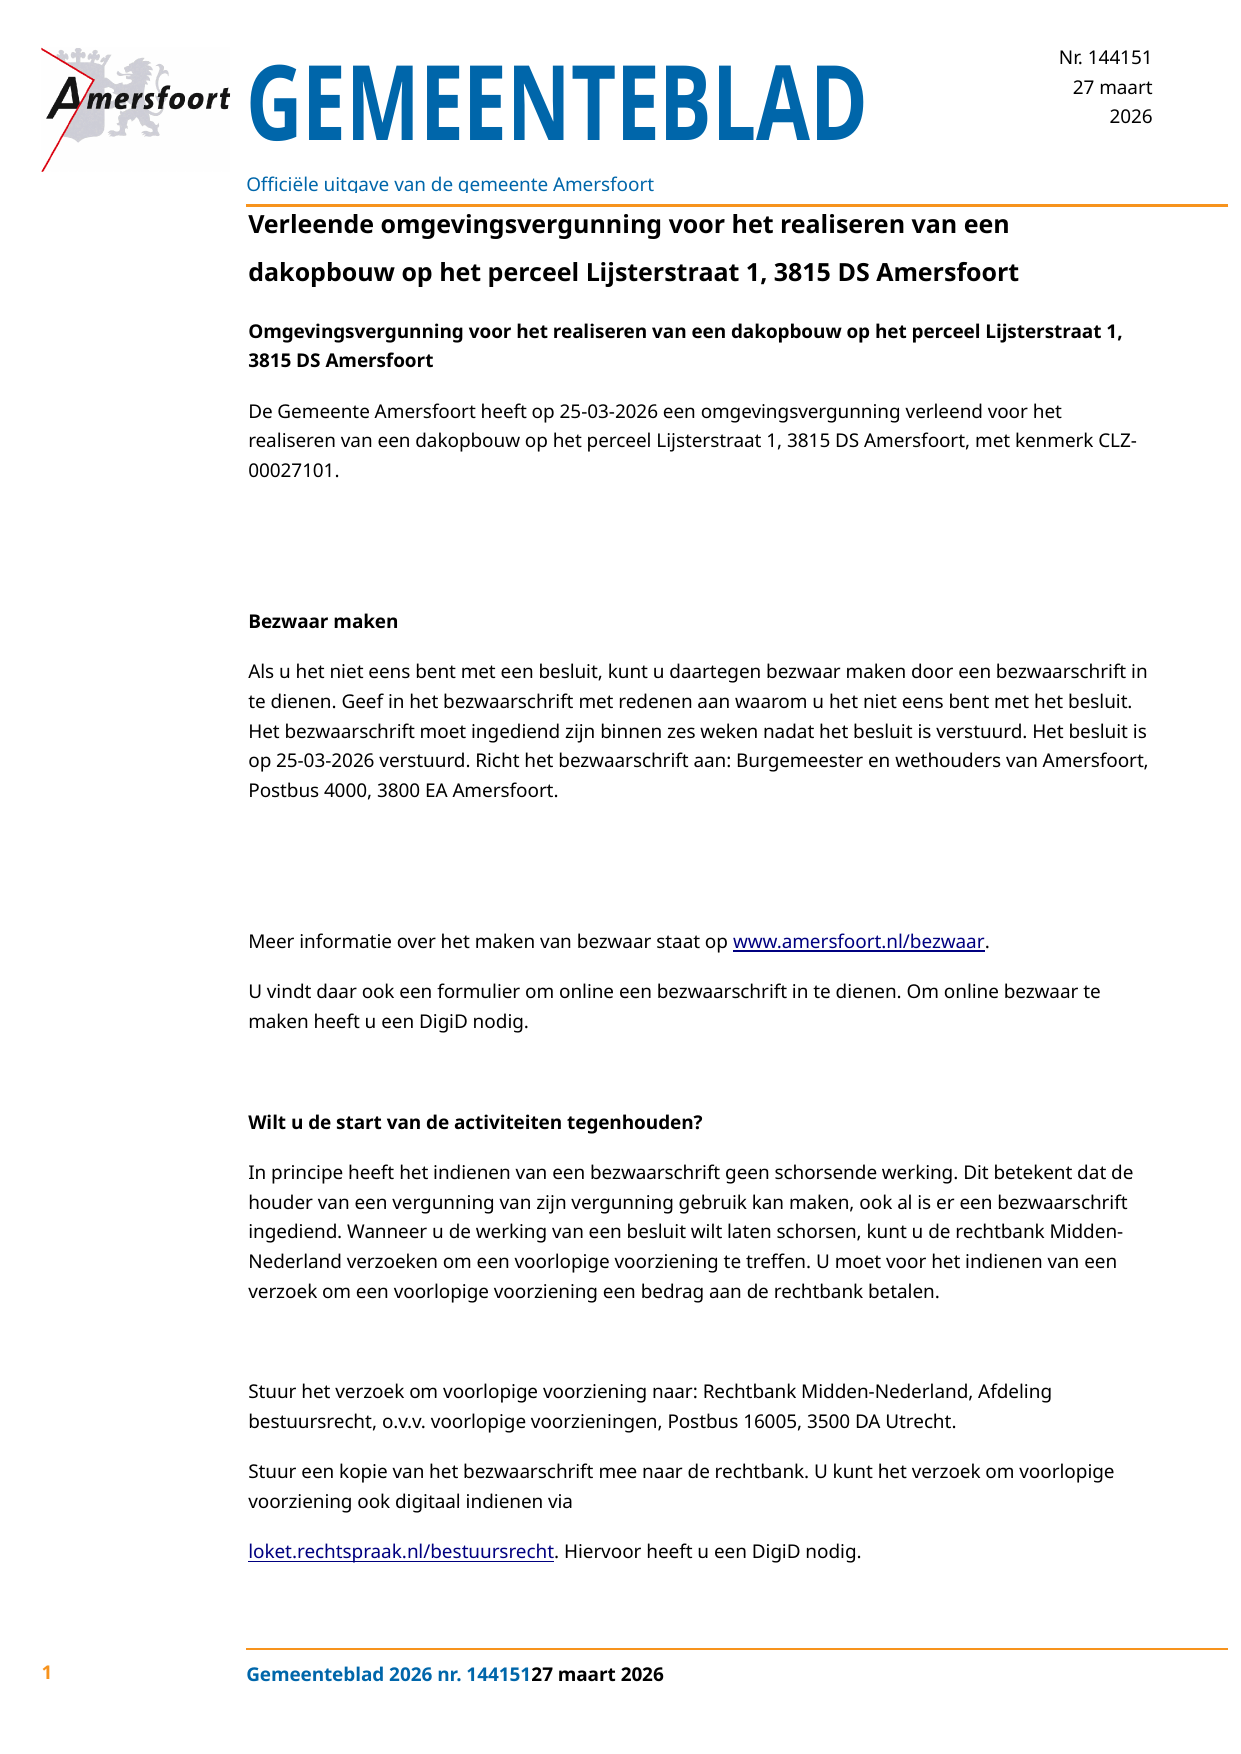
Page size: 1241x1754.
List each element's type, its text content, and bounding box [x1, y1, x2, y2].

text U vindt daar ook een formulier om online een bezwaarschrift in te dienen. Om online bezwaar te maken heeft u een DigiD nodig. [248, 979, 1152, 1034]
text Wilt u de start van de activiteiten tegenhouden? [248, 1109, 1152, 1135]
text In principe heeft het indienen van een bezwaarschrift geen schorsende werking. Dit betekent dat de houder van een vergunning van zijn vergunning gebruik kan maken, ook al is er een bezwaarschrift ingediend. Wanneer u de werking van een besluit wilt laten schorsen, kunt u de rechtbank Midden-Nederland verzoeken om een voorlopige voorziening te treffen. U moet voor het indienen van een verzoek om een voorlopige voorziening een bedrag aan de rechtbank betalen. [248, 1159, 1152, 1304]
text Bezwaar maken [248, 608, 1152, 634]
text Meer informatie over het maken van bezwaar staat op www.amersfoort.nl/bezwaar. [248, 928, 1152, 954]
text Stuur een kopie van het bezwaarschrift mee naar de rechtbank. U kunt het verzoek om voorlopige voorziening ook digitaal indienen via [248, 1459, 1152, 1514]
text Omgevingsvergunning voor het realiseren van een dakopbouw op het perceel Lijsterstraat 1, 3815 DS Amersfoort [248, 318, 1152, 373]
picture [41, 47, 231, 172]
text Verleende omgevingsvergunning voor het realiseren van een dakopbouw op het perceel Lijsterstraat 1, 3815 DS Amersfoort [248, 207, 1152, 288]
text loket.rechtspraak.nl/bestuursrecht. Hiervoor heeft u een DigiD nodig. [248, 1539, 1152, 1564]
text Stuur het verzoek om voorlopige voorziening naar: Rechtbank Midden-Nederland, Afdeling bestuursrecht, o.v.v. voorlopige voorzieningen, Postbus 16005, 3500 DA Utrecht. [248, 1379, 1152, 1434]
text Als u het niet eens bent met een besluit, kunt u daartegen bezwaar maken door een bezwaarschrift in te dienen. Geef in het bezwaarschrift met redenen aan waarom u het niet eens bent met het besluit. Het bezwaarschrift moet ingediend zijn binnen zes weken nadat het besluit is verstuurd. Het besluit is op 25-03-2026 verstuurd. Richt het bezwaarschrift aan: Burgemeester en wethouders van Amersfoort, Postbus 4000, 3800 EA Amersfoort. [248, 659, 1152, 803]
text De Gemeente Amersfoort heeft op 25-03-2026 een omgevingsvergunning verleend voor het realiseren van een dakopbouw op het perceel Lijsterstraat 1, 3815 DS Amersfoort, met kenmerk CLZ-00027101. [248, 398, 1152, 483]
